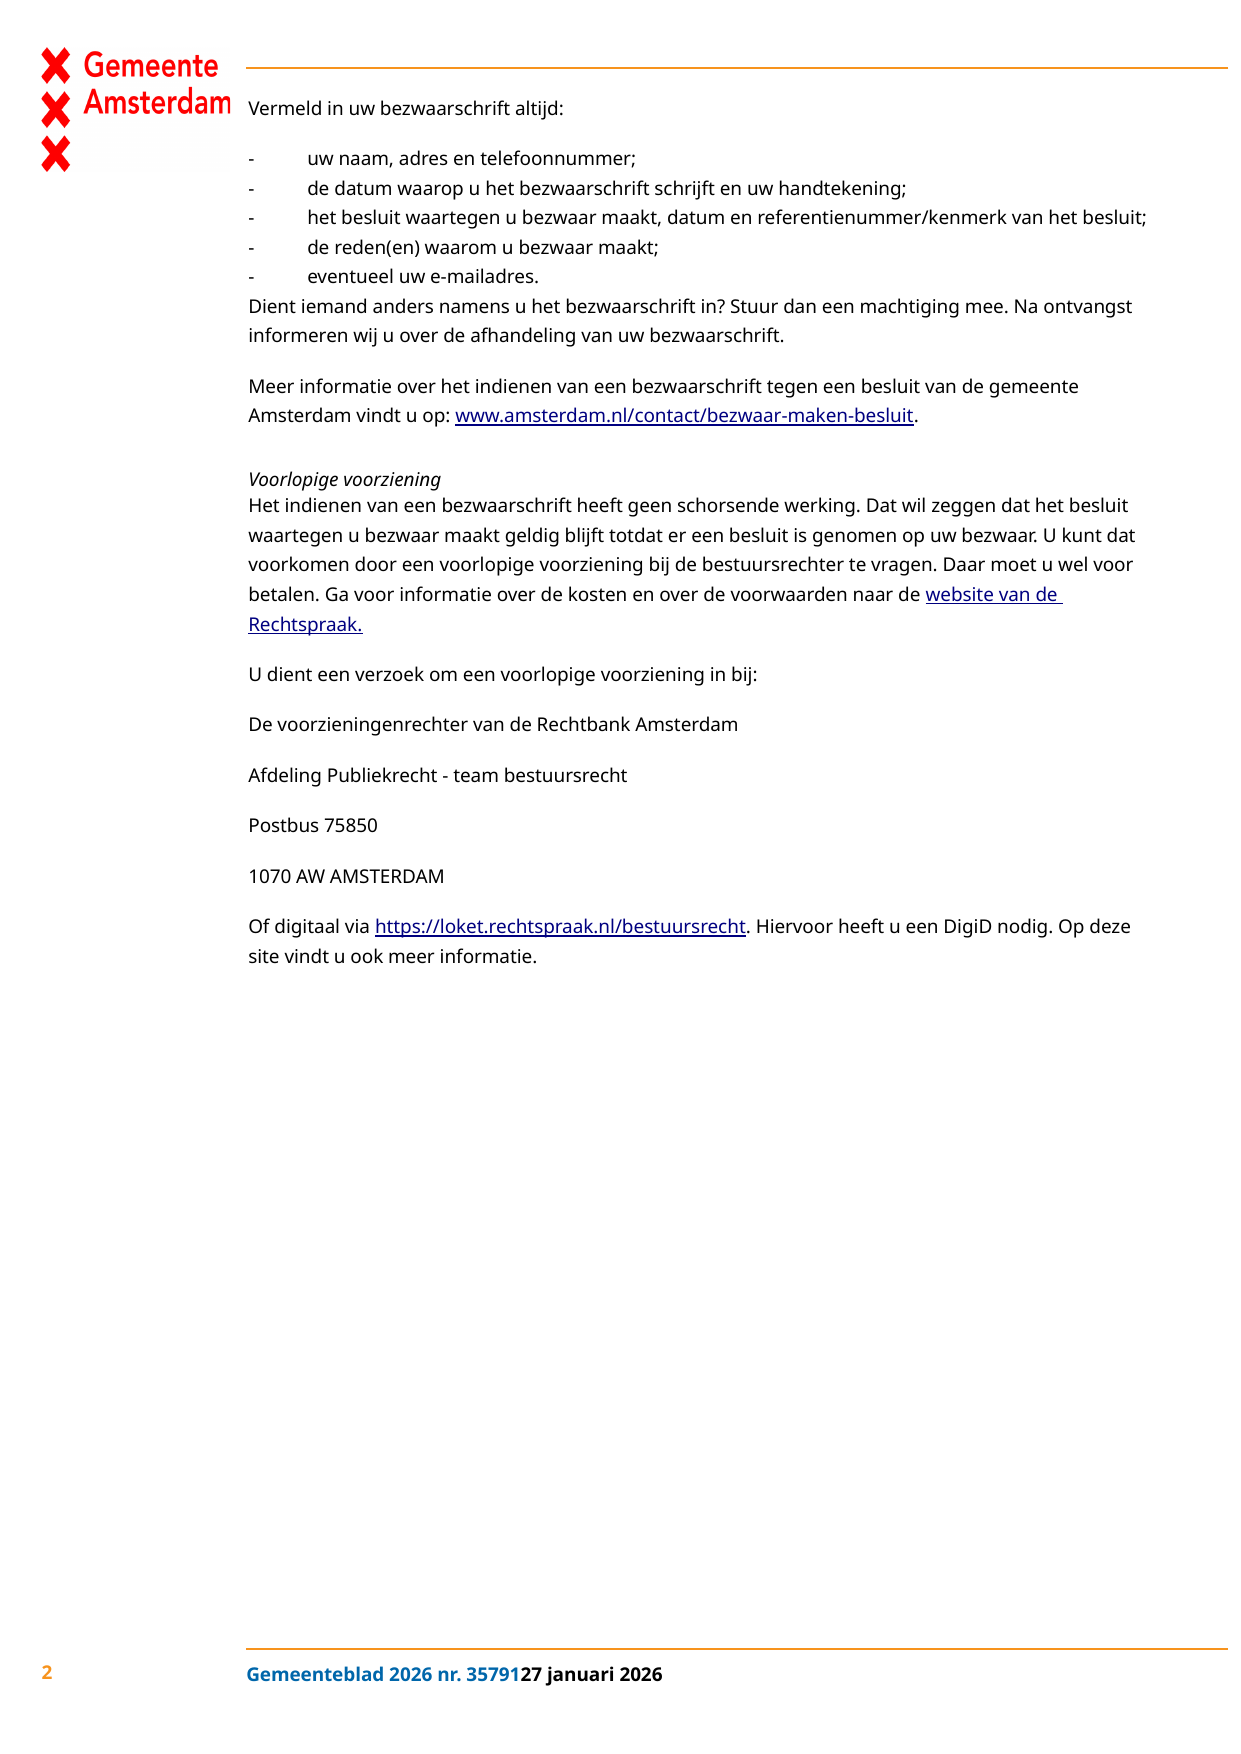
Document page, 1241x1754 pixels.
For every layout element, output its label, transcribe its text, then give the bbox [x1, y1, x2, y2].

picture [41, 47, 231, 172]
list eventueel uw e-mailadres. [248, 263, 1152, 289]
text Meer informatie over het indienen van een bezwaarschrift tegen een besluit van de gemeente Amsterdam vindt u op: www.amsterdam.nl/contact/bezwaar-maken-besluit. [248, 373, 1152, 428]
text Postbus 75850 [248, 812, 1152, 838]
list de reden(en) waarom u bezwaar maakt; [248, 234, 1152, 260]
list het besluit waartegen u bezwaar maakt, datum en referentienummer/kenmerk van het besluit; [248, 204, 1152, 230]
text 1070 AW AMSTERDAM [248, 863, 1152, 888]
text Het indienen van een bezwaarschrift heeft geen schorsende werking. Dat wil zeggen dat het besluit waartegen u bezwaar maakt geldig blijft totdat er een besluit is genomen op uw bezwaar. U kunt dat voorkomen door een voorlopige voorziening bij de bestuursrechter te vragen. Daar moet u wel voor betalen. Ga voor informatie over de kosten en over de voorwaarden naar de website van de Rechtspraak. [248, 492, 1152, 636]
list de datum waarop u het bezwaarschrift schrijft en uw handtekening; [248, 175, 1152, 201]
text De voorzieningenrechter van de Rechtbank Amsterdam [248, 712, 1152, 737]
text Dient iemand anders namens u het bezwaarschrift in? Stuur dan een machtiging mee. Na ontvangst informeren wij u over de afhandeling van uw bezwaarschrift. [248, 293, 1152, 348]
text U dient een verzoek om een voorlopige voorziening in bij: [248, 661, 1152, 687]
text Voorlopige voorziening [248, 467, 1152, 492]
list uw naam, adres en telefoonnummer; [248, 145, 1152, 171]
text Of digitaal via https://loket.rechtspraak.nl/bestuursrecht. Hiervoor heeft u een DigiD nodig. Op deze site vindt u ook meer informatie. [248, 913, 1152, 968]
text Afdeling Publiekrecht - team bestuursrecht [248, 762, 1152, 788]
text Vermeld in uw bezwaarschrift altijd: [248, 95, 1152, 121]
